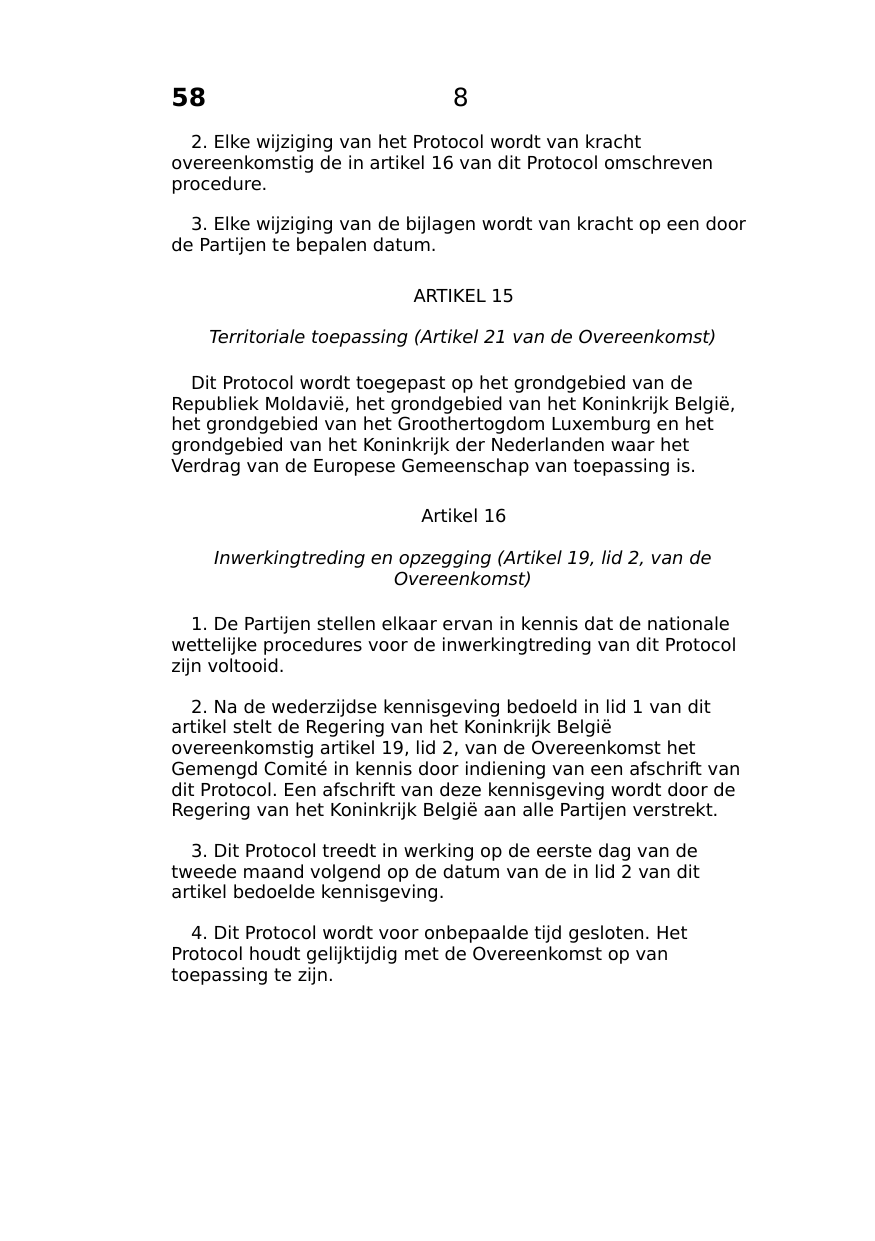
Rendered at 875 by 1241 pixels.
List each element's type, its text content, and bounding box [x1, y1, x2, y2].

subtitle Artikel 16 Inwerkingtreding en opzegging (Artikel 19, lid 2, van de Overeenkomst) [171, 506, 756, 589]
text 1. De Partijen stellen elkaar ervan in kennis dat de nationale wettelijke procedures voor de inwerkingtreding van dit Protocol zijn voltooid. [171, 614, 756, 676]
text 4. Dit Protocol wordt voor onbepaalde tijd gesloten. Het Protocol houdt gelijktijdig met de Overeenkomst op van toepassing te zijn. [171, 923, 756, 985]
subtitle ARTIKEL 15 Territoriale toepassing (Artikel 21 van de Overeenkomst) [171, 286, 756, 348]
text 3. Elke wijziging van de bijlagen wordt van kracht op een door de Partijen te bepalen datum. [171, 214, 756, 256]
text 3. Dit Protocol treedt in werking op de eerste dag van de tweede maand volgend op de datum van de in lid 2 van dit artikel bedoelde kennisgeving. [171, 841, 756, 903]
text Dit Protocol wordt toegepast op het grondgebied van de Republiek Moldavië, het grondgebied van het Koninkrijk België, het grondgebied van het Groothertogdom Luxemburg en het grondgebied van het Koninkrijk der Nederlanden waar het Verdrag van de Europese Gemeenschap van toepassing is. [171, 373, 756, 476]
text 2. Elke wijziging van het Protocol wordt van kracht overeenkomstig de in artikel 16 van dit Protocol omschreven procedure. [171, 132, 756, 194]
text 2. Na de wederzijdse kennisgeving bedoeld in lid 1 van dit artikel stelt de Regering van het Koninkrijk België overeenkomstig artikel 19, lid 2, van de Overeenkomst het Gemengd Comité in kennis door indiening van een afschrift van dit Protocol. Een afschrift van deze kennisgeving wordt door de Regering van het Koninkrijk België aan alle Partijen verstrekt. [171, 696, 756, 821]
